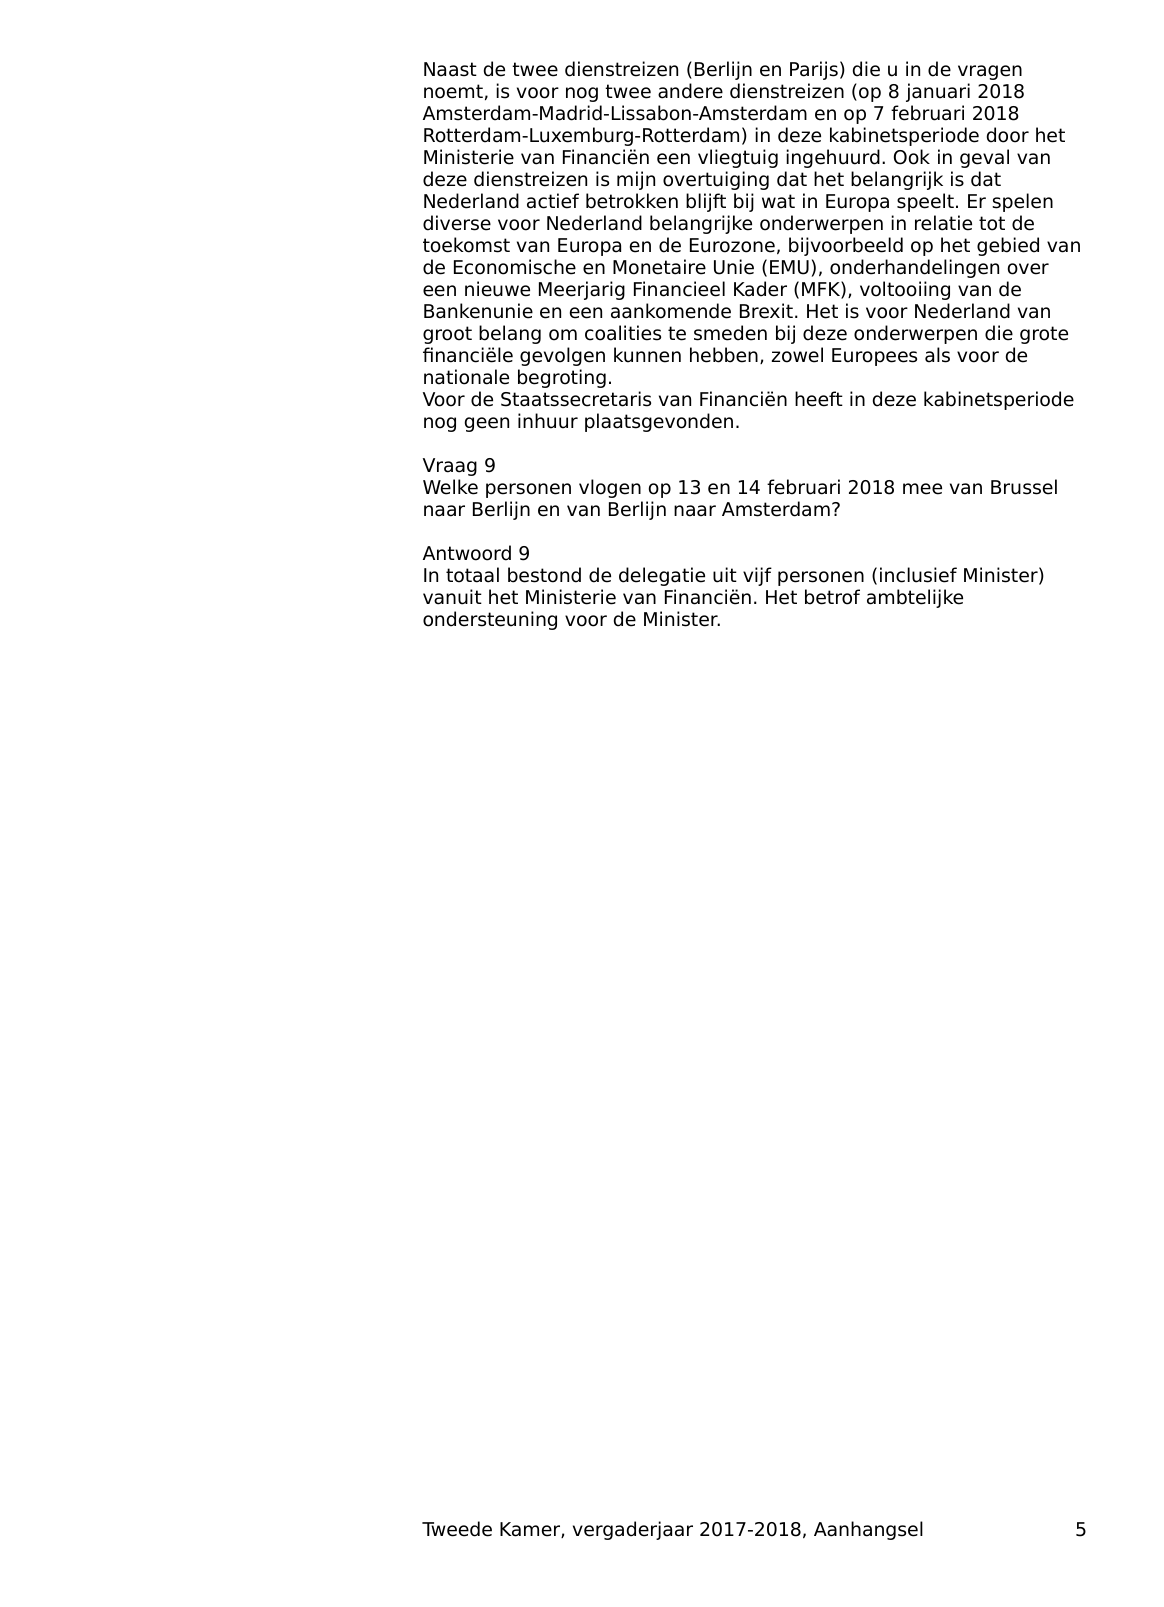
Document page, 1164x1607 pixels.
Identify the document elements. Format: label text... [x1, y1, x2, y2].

text Welke personen vlogen op 13 en 14 februari 2018 mee van Brussel naar Berlijn en van Berlijn naar Amsterdam? [422, 477, 1087, 521]
text In totaal bestond de delegatie uit vijf personen (inclusief Minister) vanuit het Ministerie van Financiën. Het betrof ambtelijke ondersteuning voor de Minister. [422, 565, 1087, 631]
text Naast de twee dienstreizen (Berlijn en Parijs) die u in de vragen noemt, is voor nog twee andere dienstreizen (op 8 januari 2018 Amsterdam-Madrid-Lissabon-Amsterdam en op 7 februari 2018 Rotterdam-Luxemburg-Rotterdam) in deze kabinetsperiode door het Ministerie van Financiën een vliegtuig ingehuurd. Ook in geval van deze dienstreizen is mijn overtuiging dat het belangrijk is dat Nederland actief betrokken blijft bij wat in Europa speelt. Er spelen diverse voor Nederland belangrijke onderwerpen in relatie tot de toekomst van Europa en de Eurozone, bijvoorbeeld op het gebied van de Economische en Monetaire Unie (EMU), onderhandelingen over een nieuwe Meerjarig Financieel Kader (MFK), voltooiing van de Bankenunie en een aankomende Brexit. Het is voor Nederland van groot belang om coalities te smeden bij deze onderwerpen die grote financiële gevolgen kunnen hebben, zowel Europees als voor de nationale begroting. [422, 59, 1087, 389]
text Vraag 9 [422, 455, 1087, 477]
text Antwoord 9 [422, 543, 1087, 565]
text Voor de Staatssecretaris van Financiën heeft in deze kabinetsperiode nog geen inhuur plaatsgevonden. [422, 389, 1087, 433]
